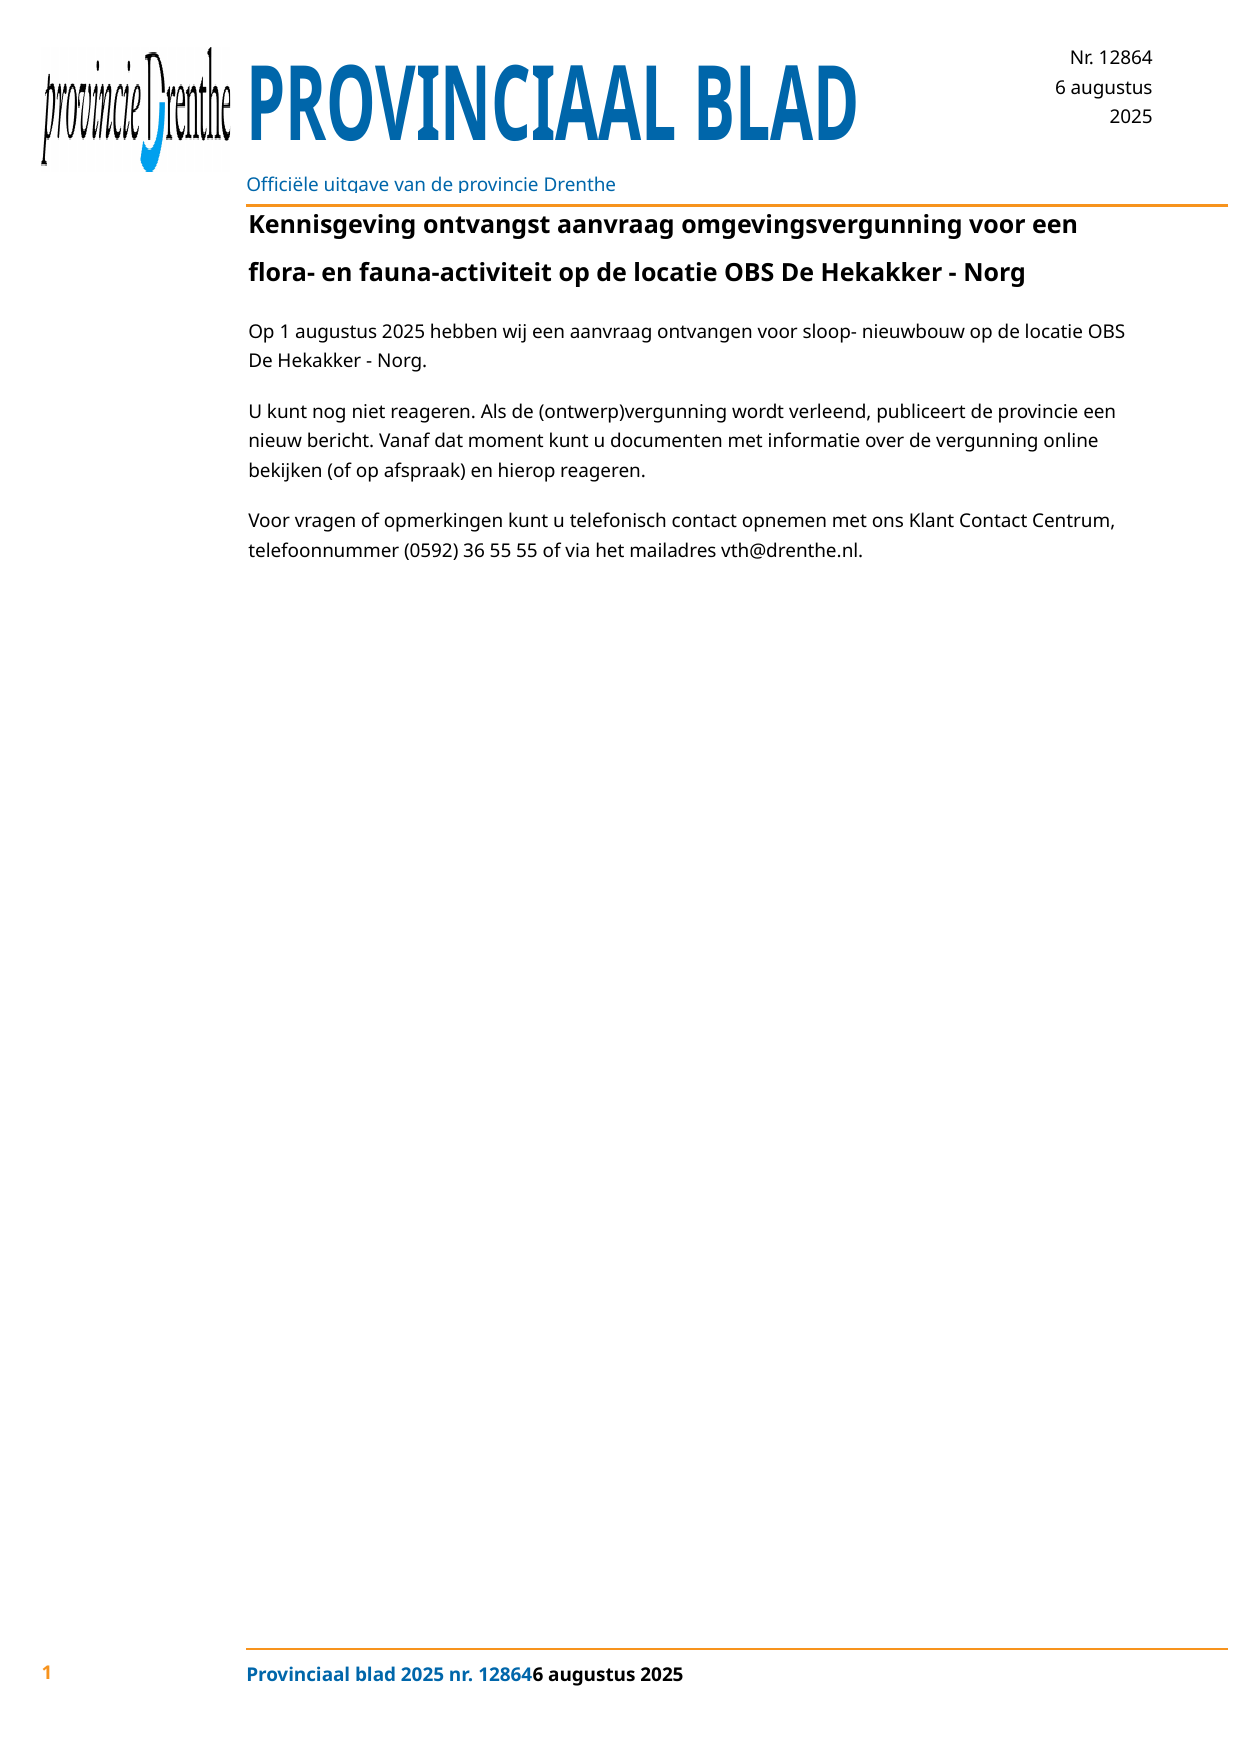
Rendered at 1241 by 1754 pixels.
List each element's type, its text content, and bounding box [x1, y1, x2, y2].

text U kunt nog niet reageren. Als de (ontwerp)vergunning wordt verleend, publiceert de provincie een nieuw bericht. Vanaf dat moment kunt u documenten met informatie over de vergunning online bekijken (of op afspraak) en hierop reageren. [248, 398, 1152, 483]
text Kennisgeving ontvangst aanvraag omgevingsvergunning voor een flora- en fauna-activiteit op de locatie OBS De Hekakker - Norg [248, 207, 1152, 288]
picture [41, 47, 231, 172]
text Voor vragen of opmerkingen kunt u telefonisch contact opnemen met ons Klant Contact Centrum, telefoonnummer (0592) 36 55 55 of via het mailadres vth@drenthe.nl. [248, 507, 1152, 563]
text Op 1 augustus 2025 hebben wij een aanvraag ontvangen voor sloop- nieuwbouw op de locatie OBS De Hekakker - Norg. [248, 318, 1152, 373]
